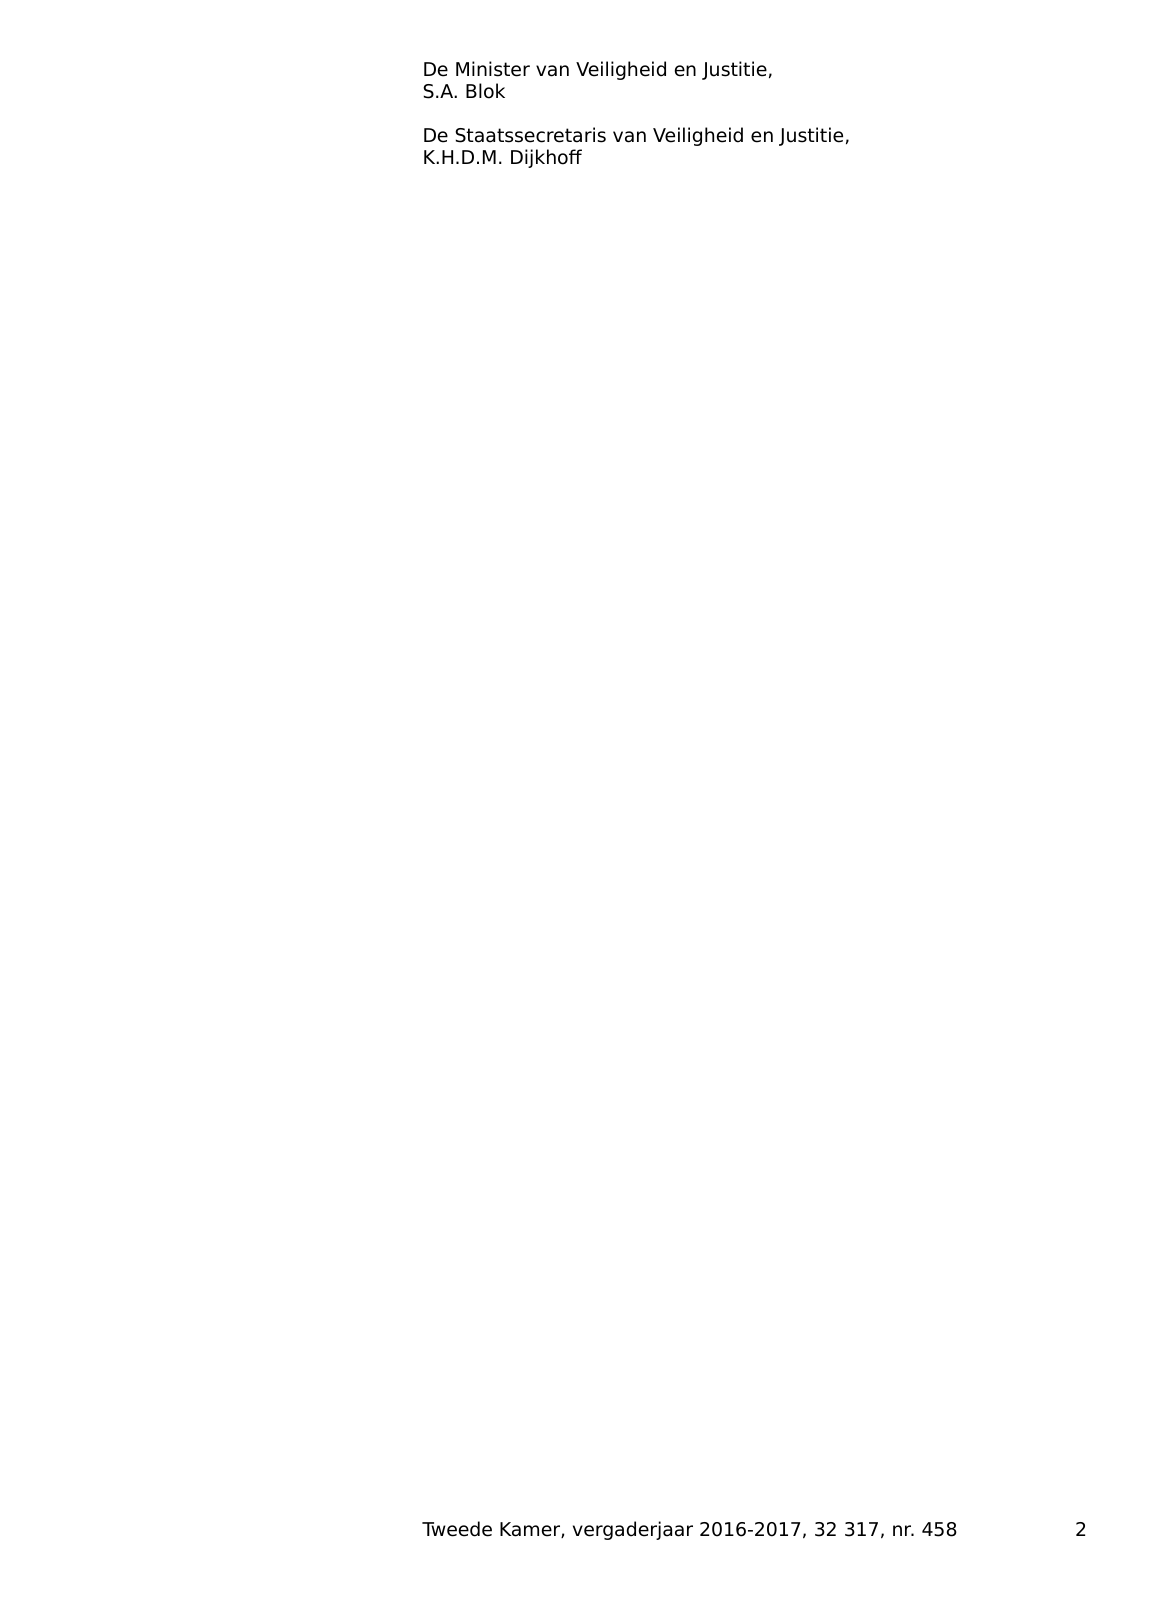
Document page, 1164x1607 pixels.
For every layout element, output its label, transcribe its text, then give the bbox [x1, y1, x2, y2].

text De Minister van Veiligheid en Justitie, S.A. Blok [422, 59, 1087, 103]
text De Staatssecretaris van Veiligheid en Justitie, K.H.D.M. Dijkhoff [422, 125, 1087, 169]
